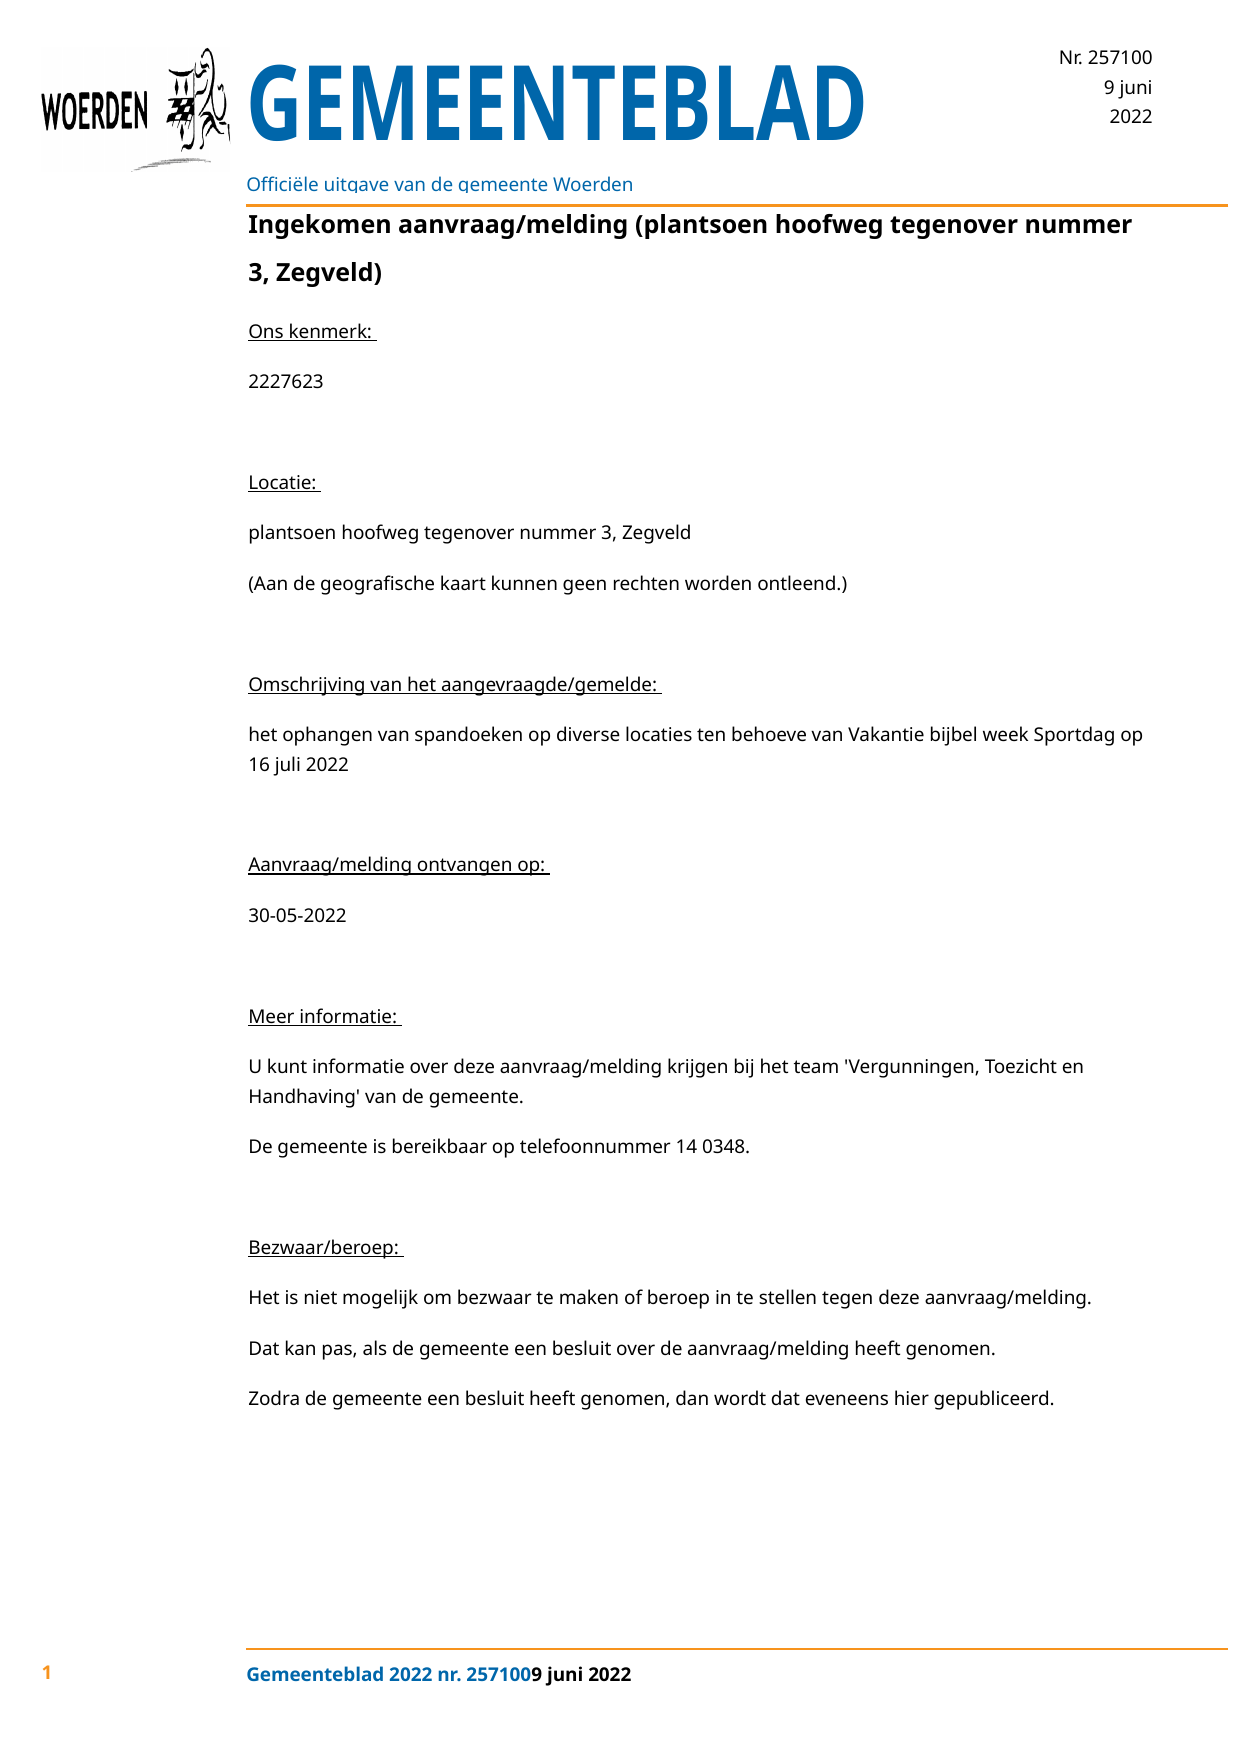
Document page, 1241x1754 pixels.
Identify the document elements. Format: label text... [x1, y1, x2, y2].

text Locatie: [248, 469, 1152, 495]
text plantsoen hoofweg tegenover nummer 3, Zegveld [248, 519, 1152, 545]
text Ingekomen aanvraag/melding (plantsoen hoofweg tegenover nummer 3, Zegveld) [248, 207, 1152, 288]
text Meer informatie: [248, 1003, 1152, 1029]
text Dat kan pas, als de gemeente een besluit over de aanvraag/melding heeft genomen. [248, 1335, 1152, 1361]
picture [41, 47, 231, 172]
text Het is niet mogelijk om bezwaar te maken of beroep in te stellen tegen deze aanvraag/melding. [248, 1284, 1152, 1310]
text Omschrijving van het aangevraagde/gemelde: [248, 671, 1152, 697]
text Bezwaar/beroep: [248, 1234, 1152, 1260]
text (Aan de geografische kaart kunnen geen rechten worden ontleend.) [248, 570, 1152, 596]
text 2227623 [248, 368, 1152, 394]
text Zodra de gemeente een besluit heeft genomen, dan wordt dat eveneens hier gepubliceerd. [248, 1385, 1152, 1411]
text Aanvraag/melding ontvangen op: [248, 852, 1152, 877]
text het ophangen van spandoeken op diverse locaties ten behoeve van Vakantie bijbel week Sportdag op 16 juli 2022 [248, 721, 1152, 777]
text U kunt informatie over deze aanvraag/melding krijgen bij het team 'Vergunningen, Toezicht en Handhaving' van de gemeente. [248, 1053, 1152, 1109]
text 30-05-2022 [248, 902, 1152, 928]
text Ons kenmerk: [248, 318, 1152, 344]
text De gemeente is bereikbaar op telefoonnummer 14 0348. [248, 1133, 1152, 1159]
